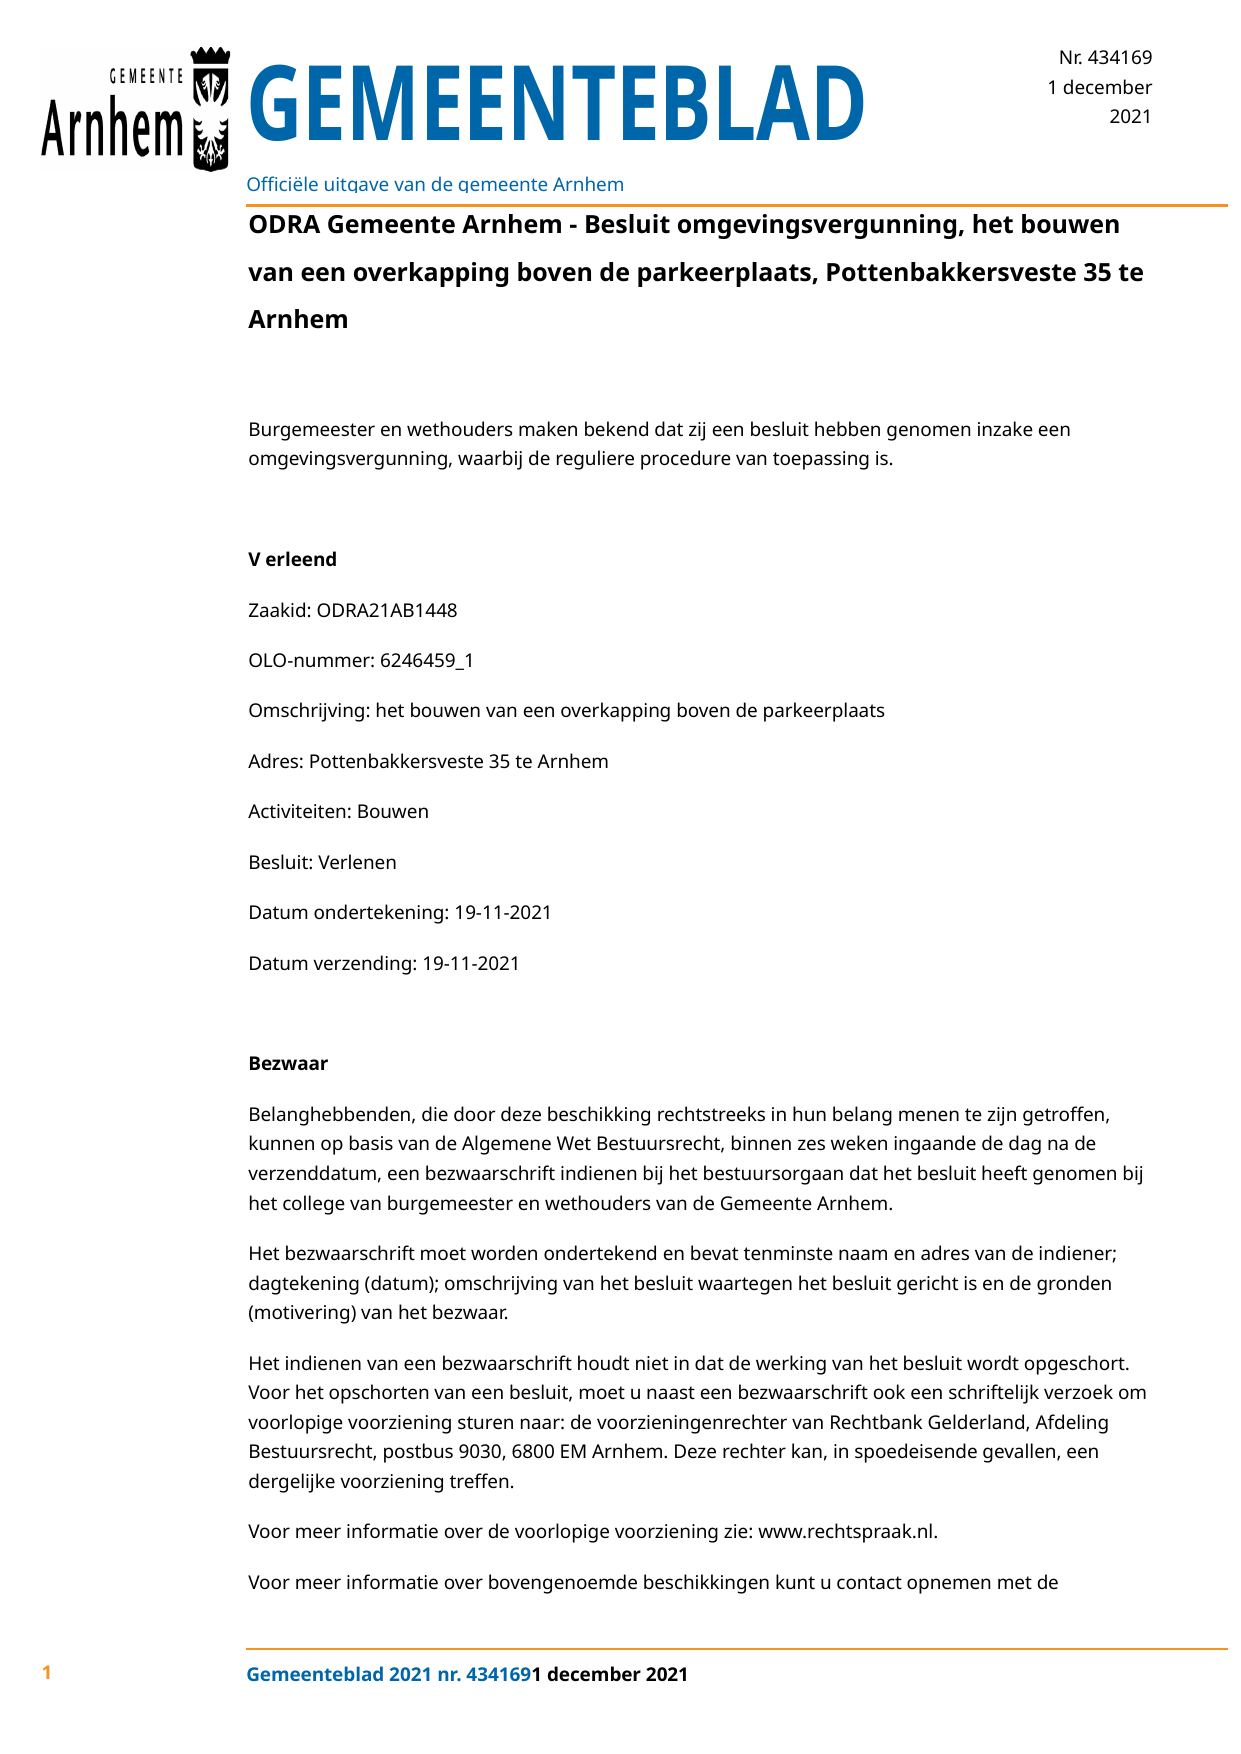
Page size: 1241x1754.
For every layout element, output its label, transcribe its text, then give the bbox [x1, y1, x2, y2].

text Zaakid: ODRA21AB1448 [248, 597, 1152, 622]
text Het indienen van een bezwaarschrift houdt niet in dat de werking van het besluit wordt opgeschort. Voor het opschorten van een besluit, moet u naast een bezwaarschrift ook een schriftelijk verzoek om voorlopige voorziening sturen naar: de voorzieningenrechter van Rechtbank Gelderland, Afdeling Bestuursrecht, postbus 9030, 6800 EM Arnhem. Deze rechter kan, in spoedeisende gevallen, een dergelijke voorziening treffen. [248, 1350, 1152, 1494]
text V erleend [248, 546, 1152, 572]
text Datum ondertekening: 19-11-2021 [248, 899, 1152, 925]
text Omschrijving: het bouwen van een overkapping boven de parkeerplaats [248, 698, 1152, 723]
text OLO-nummer: 6246459_1 [248, 647, 1152, 673]
text Datum verzending: 19-11-2021 [248, 950, 1152, 975]
text Besluit: Verlenen [248, 849, 1152, 874]
text Het bezwaarschrift moet worden ondertekend en bevat tenminste naam en adres van de indiener; dagtekening (datum); omschrijving van het besluit waartegen het besluit gericht is en de gronden (motivering) van het bezwaar. [248, 1240, 1152, 1325]
text Voor meer informatie over bovengenoemde beschikkingen kunt u contact opnemen met de [248, 1569, 1152, 1594]
text Burgemeester en wethouders maken bekend dat zij een besluit hebben genomen inzake een omgevingsvergunning, waarbij de reguliere procedure van toepassing is. [248, 416, 1152, 471]
text ODRA Gemeente Arnhem - Besluit omgevingsvergunning, het bouwen van een overkapping boven de parkeerplaats, Pottenbakkersveste 35 te Arnhem [248, 207, 1152, 336]
text Bezwaar [248, 1051, 1152, 1076]
text Activiteiten: Bouwen [248, 798, 1152, 824]
text Adres: Pottenbakkersveste 35 te Arnhem [248, 748, 1152, 774]
text Voor meer informatie over de voorlopige voorziening zie: www.rechtspraak.nl. [248, 1518, 1152, 1544]
picture [41, 47, 231, 172]
text Belanghebbenden, die door deze beschikking rechtstreeks in hun belang menen te zijn getroffen, kunnen op basis van de Algemene Wet Bestuursrecht, binnen zes weken ingaande de dag na de verzenddatum, een bezwaarschrift indienen bij het bestuursorgaan dat het besluit heeft genomen bij het college van burgemeester en wethouders van de Gemeente Arnhem. [248, 1101, 1152, 1215]
